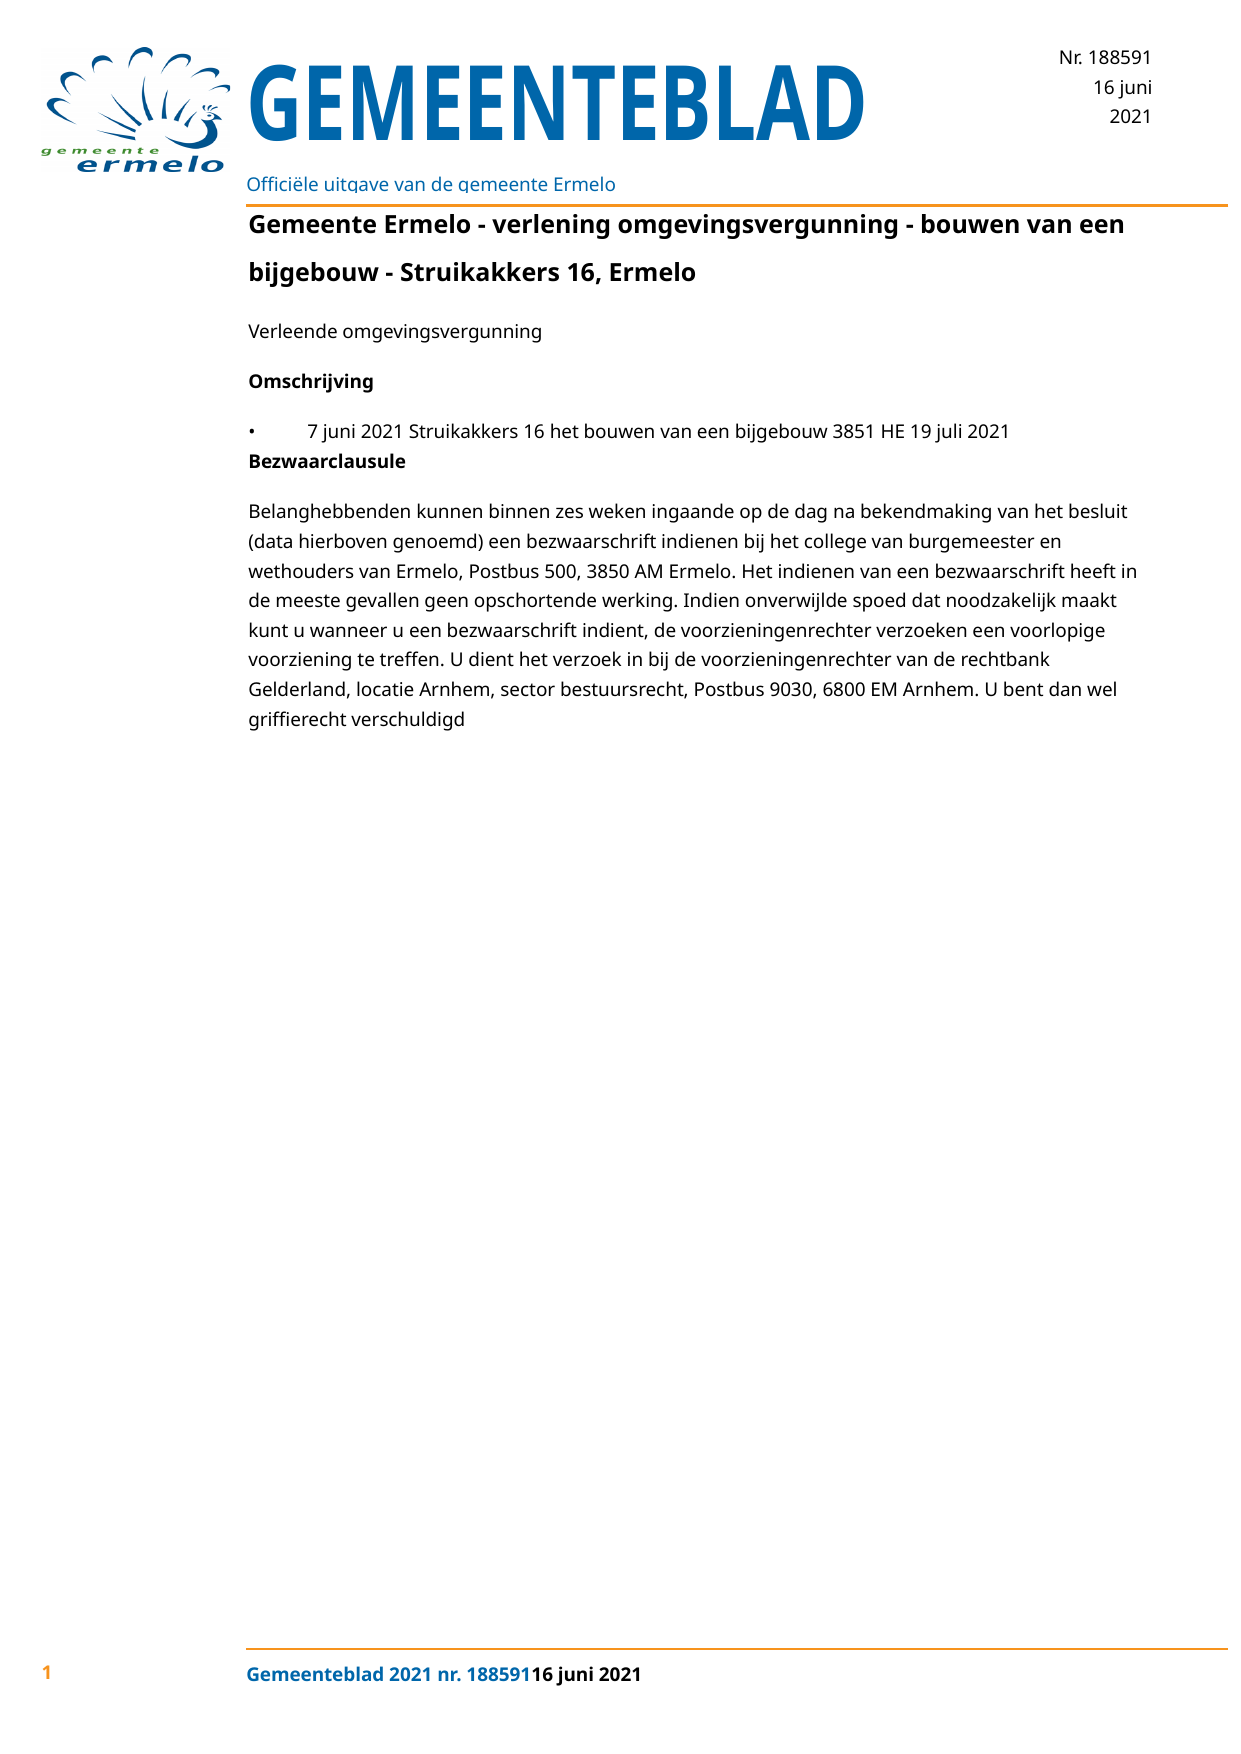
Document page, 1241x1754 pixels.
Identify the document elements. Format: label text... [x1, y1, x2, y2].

text Gemeente Ermelo - verlening omgevingsvergunning - bouwen van een bijgebouw - Struikakkers 16, Ermelo [248, 207, 1152, 288]
text Bezwaarclausule [248, 448, 1152, 474]
list 7 juni 2021 Struikakkers 16 het bouwen van een bijgebouw 3851 HE 19 juli 2021 [248, 419, 1152, 444]
text Belanghebbenden kunnen binnen zes weken ingaande op de dag na bekendmaking van het besluit (data hierboven genoemd) een bezwaarschrift indienen bij het college van burgemeester en wethouders van Ermelo, Postbus 500, 3850 AM Ermelo. Het indienen van een bezwaarschrift heeft in de meeste gevallen geen opschortende werking. Indien onverwijlde spoed dat noodzakelijk maakt kunt u wanneer u een bezwaarschrift indient, de voorzieningenrechter verzoeken een voorlopige voorziening te treffen. U dient het verzoek in bij de voorzieningenrechter van de rechtbank Gelderland, locatie Arnhem, sector bestuursrecht, Postbus 9030, 6800 EM Arnhem. U bent dan wel griffierecht verschuldigd [248, 499, 1152, 732]
picture [41, 47, 231, 172]
text Omschrijving [248, 368, 1152, 394]
text Verleende omgevingsvergunning [248, 318, 1152, 344]
